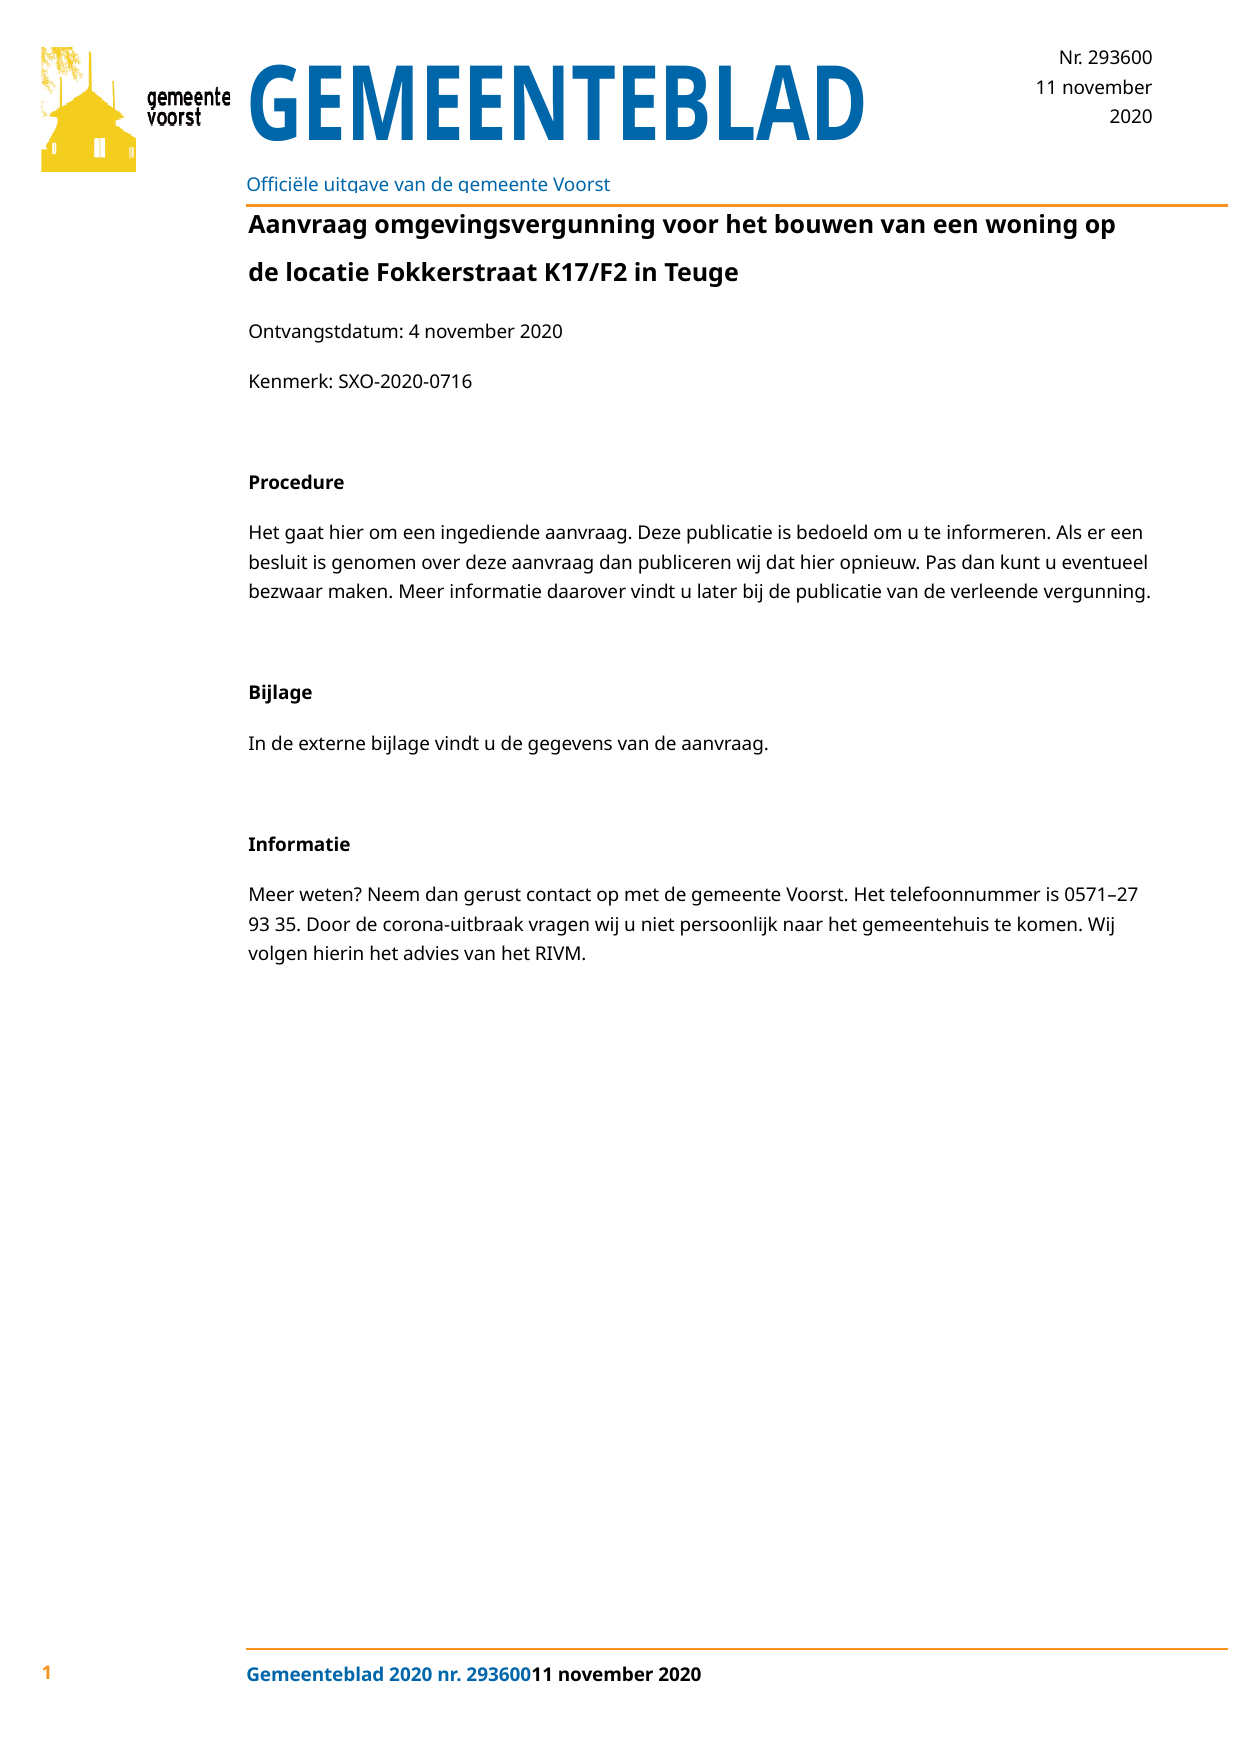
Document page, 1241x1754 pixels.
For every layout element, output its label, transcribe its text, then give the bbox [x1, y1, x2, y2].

text Ontvangstdatum: 4 november 2020 [248, 318, 1152, 344]
text Procedure [248, 469, 1152, 495]
text Meer weten? Neem dan gerust contact op met de gemeente Voorst. Het telefoonnummer is 0571–27 93 35. Door de corona-uitbraak vragen wij u niet persoonlijk naar het gemeentehuis te komen. Wij volgen hierin het advies van het RIVM. [248, 881, 1152, 966]
text Bijlage [248, 679, 1152, 705]
text Informatie [248, 831, 1152, 857]
text In de externe bijlage vindt u de gegevens van de aanvraag. [248, 730, 1152, 756]
text Aanvraag omgevingsvergunning voor het bouwen van een woning op de locatie Fokkerstraat K17/F2 in Teuge [248, 207, 1152, 288]
text Het gaat hier om een ingediende aanvraag. Deze publicatie is bedoeld om u te informeren. Als er een besluit is genomen over deze aanvraag dan publiceren wij dat hier opnieuw. Pas dan kunt u eventueel bezwaar maken. Meer informatie daarover vindt u later bij de publicatie van de verleende vergunning. [248, 519, 1152, 604]
picture [41, 47, 231, 172]
text Kenmerk: SXO-2020-0716 [248, 368, 1152, 394]
